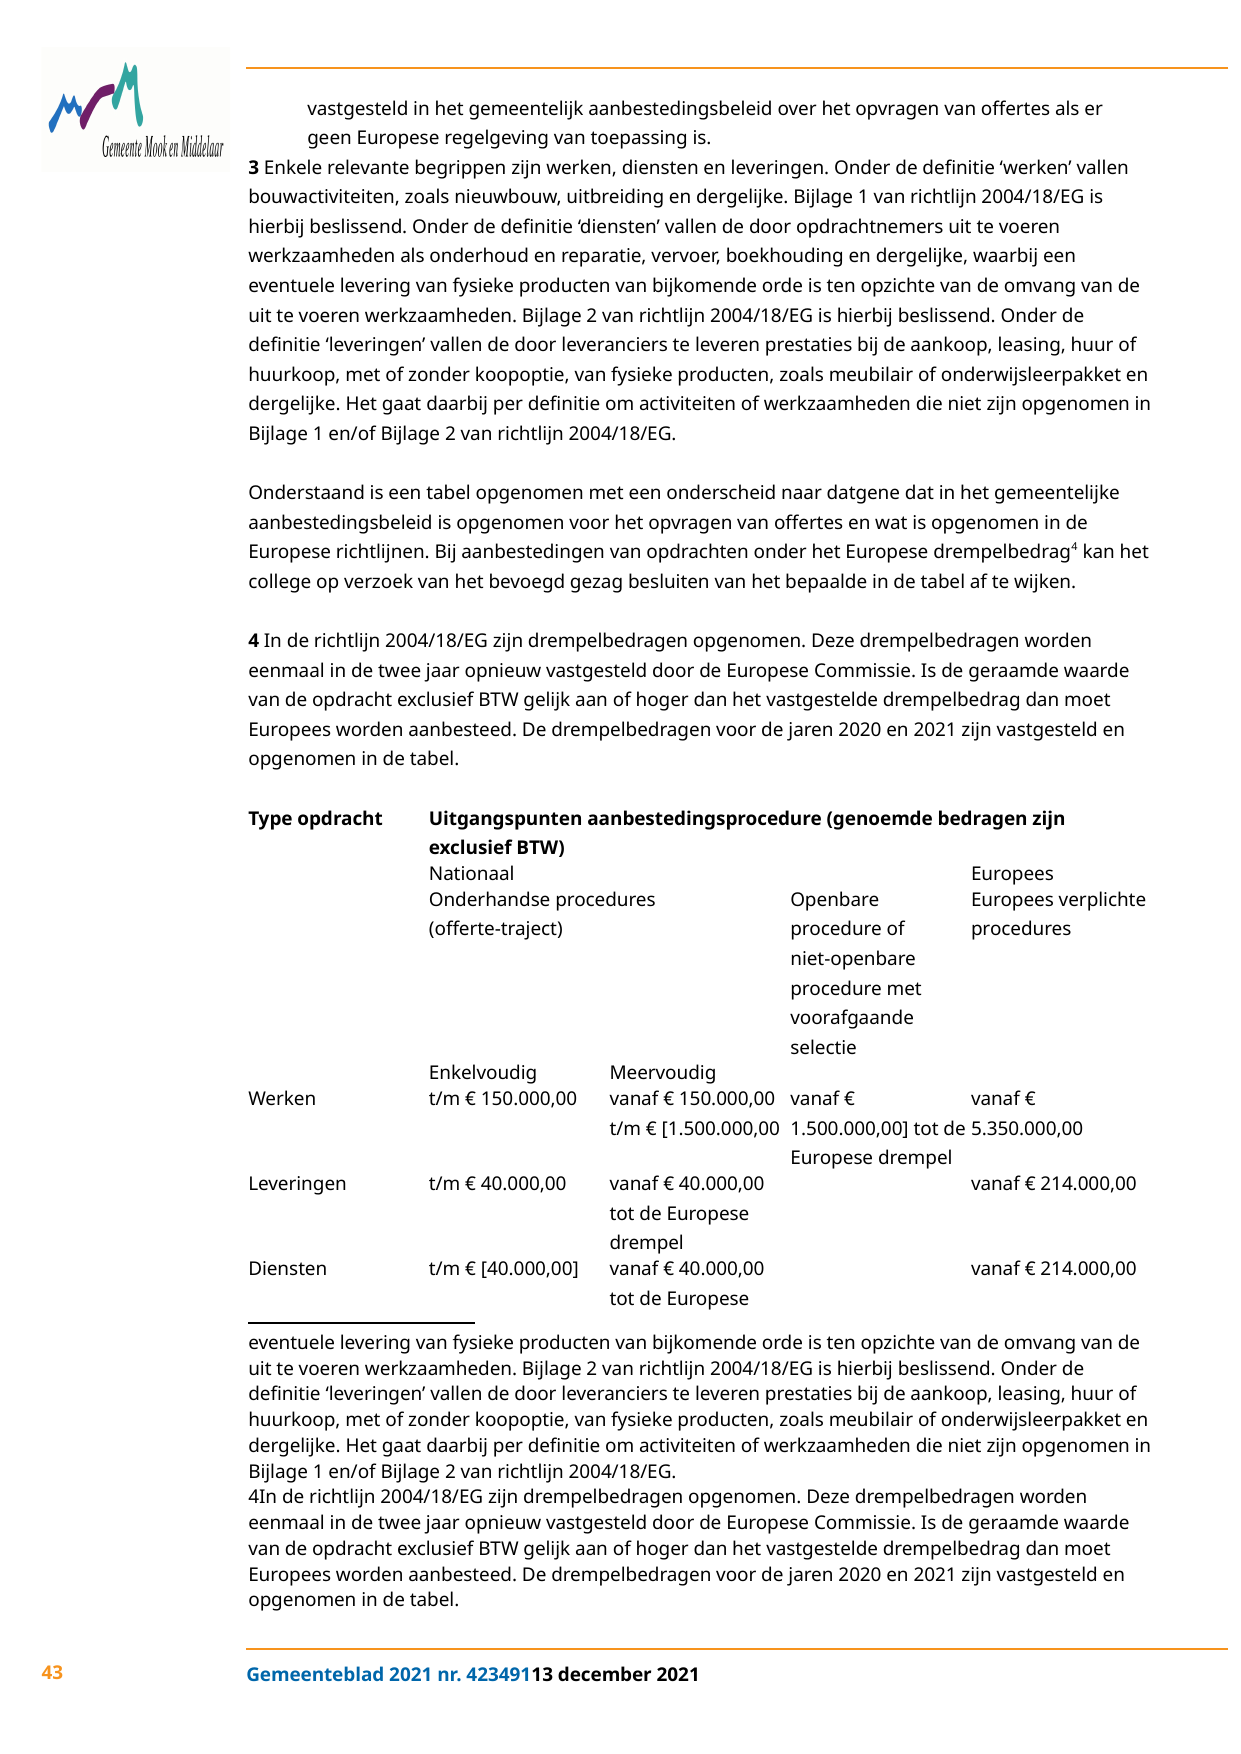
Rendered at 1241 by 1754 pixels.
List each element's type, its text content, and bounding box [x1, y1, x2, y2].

table_cell [248, 1060, 429, 1085]
list eventuele levering van fysieke producten van bijkomende orde is ten opzichte van de omvang van de uit te voeren werkzaamheden. Bijlage 2 van richtlijn 2004/18/EG is hierbij beslissend. Onder de definitie ‘leveringen’ vallen de door leveranciers te leveren prestaties bij de aankoop, leasing, huur of huurkoop, met of zonder koopoptie, van fysieke producten, zoals meubilair of onderwijsleerpakket en dergelijke. Het gaat daarbij per definitie om activiteiten of werkzaamheden die niet zijn opgenomen in Bijlage 1 en/of Bijlage 2 van richtlijn 2004/18/EG. [248, 1329, 1152, 1483]
table_cell t/m € 40.000,00 [429, 1170, 609, 1255]
table_cell Nationaal [429, 860, 971, 886]
table_cell Meervoudig [609, 1060, 790, 1085]
table_cell [790, 1170, 971, 1255]
picture [41, 47, 231, 172]
table_cell vanaf € 1.500.000,00] tot de Europese drempel [790, 1085, 971, 1170]
text 3 Enkele relevante begrippen zijn werken, diensten en leveringen. Onder de definitie ‘werken’ vallen bouwactiviteiten, zoals nieuwbouw, uitbreiding en dergelijke. Bijlage 1 van richtlijn 2004/18/EG is hierbij beslissend. Onder de definitie ‘diensten’ vallen de door opdrachtnemers uit te voeren werkzaamheden als onderhoud en reparatie, vervoer, boekhouding en dergelijke, waarbij een eventuele levering van fysieke producten van bijkomende orde is ten opzichte van de omvang van de uit te voeren werkzaamheden. Bijlage 2 van richtlijn 2004/18/EG is hierbij beslissend. Onder de definitie ‘leveringen’ vallen de door leveranciers te leveren prestaties bij de aankoop, leasing, huur of huurkoop, met of zonder koopoptie, van fysieke producten, zoals meubilair of onderwijsleerpakket en dergelijke. Het gaat daarbij per definitie om activiteiten of werkzaamheden die niet zijn opgenomen in Bijlage 1 en/of Bijlage 2 van richtlijn 2004/18/EG. [248, 154, 1152, 446]
table_cell Leveringen [248, 1170, 429, 1255]
table_cell vanaf € 150.000,00 t/m € [1.500.000,00 [609, 1085, 790, 1170]
list vastgesteld in het gemeentelijk aanbestedingsbeleid over het opvragen van offertes als er geen Europese regelgeving van toepassing is. [248, 95, 1152, 150]
text In de richtlijn 2004/18/EG zijn drempelbedragen opgenomen. Deze drempelbedragen worden eenmaal in de twee jaar opnieuw vastgesteld door de Europese Commissie. Is de geraamde waarde van de opdracht exclusief BTW gelijk aan of hoger dan het vastgestelde drempelbedrag dan moet Europees worden aanbesteed. De drempelbedragen voor de jaren 2020 en 2021 zijn vastgesteld en opgenomen in de tabel. [248, 1483, 1152, 1612]
table_cell t/m € [40.000,00] [429, 1255, 609, 1310]
table_cell Diensten [248, 1255, 429, 1310]
table_cell vanaf € 5.350.000,00 [971, 1085, 1152, 1170]
table_header Type opdracht [248, 805, 429, 860]
table_cell Enkelvoudig [429, 1060, 609, 1085]
table_cell [248, 886, 429, 1059]
table_cell [790, 1060, 971, 1085]
table_cell vanaf € 214.000,00 [971, 1170, 1152, 1255]
table_cell Europees [971, 860, 1152, 886]
table_cell vanaf € 40.000,00 tot de Europese [609, 1255, 790, 1310]
text 4 In de richtlijn 2004/18/EG zijn drempelbedragen opgenomen. Deze drempelbedragen worden eenmaal in de twee jaar opnieuw vastgesteld door de Europese Commissie. Is de geraamde waarde van de opdracht exclusief BTW gelijk aan of hoger dan het vastgestelde drempelbedrag dan moet Europees worden aanbesteed. De drempelbedragen voor de jaren 2020 en 2021 zijn vastgesteld en opgenomen in de tabel. [248, 627, 1152, 771]
table_cell Onderhandse procedures (offerte-traject) [429, 886, 790, 1059]
table_cell t/m € 150.000,00 [429, 1085, 609, 1170]
table_cell Openbare procedure of niet-openbare procedure met voorafgaande selectie [790, 886, 971, 1059]
table_cell vanaf € 214.000,00 [971, 1255, 1152, 1310]
table_cell [971, 1060, 1152, 1085]
table_cell vanaf € 40.000,00 tot de Europese drempel [609, 1170, 790, 1255]
table_cell Europees verplichte procedures [971, 886, 1152, 1059]
text Onderstaand is een tabel opgenomen met een onderscheid naar datgene dat in het gemeentelijke aanbestedingsbeleid is opgenomen voor het opvragen van offertes en wat is opgenomen in de Europese richtlijnen. Bij aanbestedingen van opdrachten onder het Europese drempelbedrag kan het college op verzoek van het bevoegd gezag besluiten van het bepaalde in de tabel af te wijken. [248, 479, 1152, 594]
table_cell Werken [248, 1085, 429, 1170]
table_cell [248, 860, 429, 886]
table_header Uitgangspunten aanbestedingsprocedure (genoemde bedragen zijn exclusief BTW) [429, 805, 1152, 860]
table_cell [790, 1255, 971, 1310]
